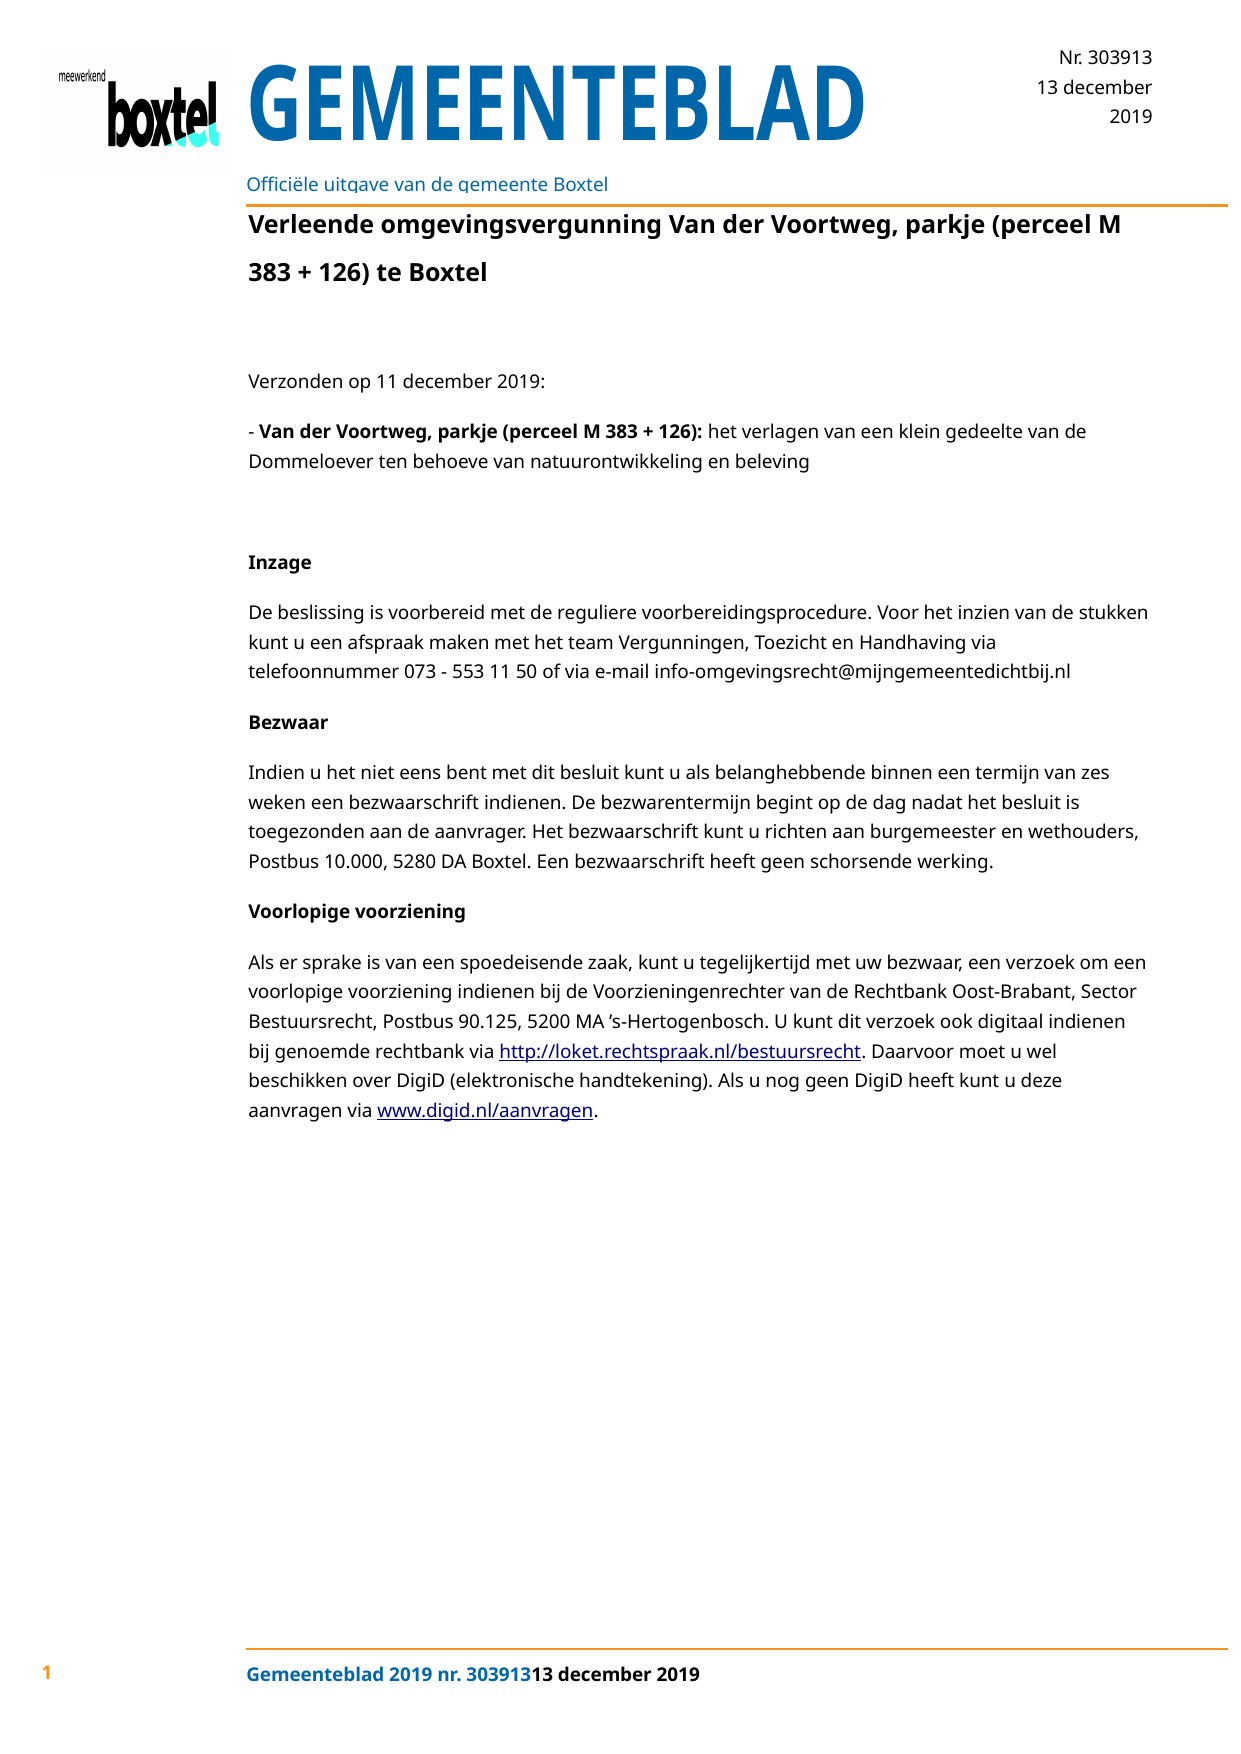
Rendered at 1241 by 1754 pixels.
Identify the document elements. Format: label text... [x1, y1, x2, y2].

text Als er sprake is van een spoedeisende zaak, kunt u tegelijkertijd met uw bezwaar, een verzoek om een voorlopige voorziening indienen bij de Voorzieningenrechter van de Rechtbank Oost-Brabant, Sector Bestuursrecht, Postbus 90.125, 5200 MA ’s-Hertogenbosch. U kunt dit verzoek ook digitaal indienen bij genoemde rechtbank via http://loket.rechtspraak.nl/bestuursrecht. Daarvoor moet u wel beschikken over DigiD (elektronische handtekening). Als u nog geen DigiD heeft kunt u deze aanvragen via www.digid.nl/aanvragen. [248, 949, 1152, 1123]
text Verzonden op 11 december 2019: [248, 368, 1152, 394]
text Indien u het niet eens bent met dit besluit kunt u als belanghebbende binnen een termijn van zes weken een bezwaarschrift indienen. De bezwarentermijn begint op de dag nadat het besluit is toegezonden aan de aanvrager. Het bezwaarschrift kunt u richten aan burgemeester en wethouders, Postbus 10.000, 5280 DA Boxtel. Een bezwaarschrift heeft geen schorsende werking. [248, 759, 1152, 874]
picture [41, 47, 231, 172]
text Verleende omgevingsvergunning Van der Voortweg, parkje (perceel M 383 + 126) te Boxtel [248, 207, 1152, 288]
text De beslissing is voorbereid met de reguliere voorbereidingsprocedure. Voor het inzien van de stukken kunt u een afspraak maken met het team Vergunningen, Toezicht en Handhaving via telefoonnummer 073 - 553 11 50 of via e-mail info-omgevingsrecht@mijngemeentedichtbij.nl [248, 599, 1152, 684]
text - Van der Voortweg, parkje (perceel M 383 + 126): het verlagen van een klein gedeelte van de Dommeloever ten behoeve van natuurontwikkeling en beleving [248, 419, 1152, 474]
text Voorlopige voorziening [248, 899, 1152, 924]
text Inzage [248, 549, 1152, 575]
text Bezwaar [248, 709, 1152, 735]
